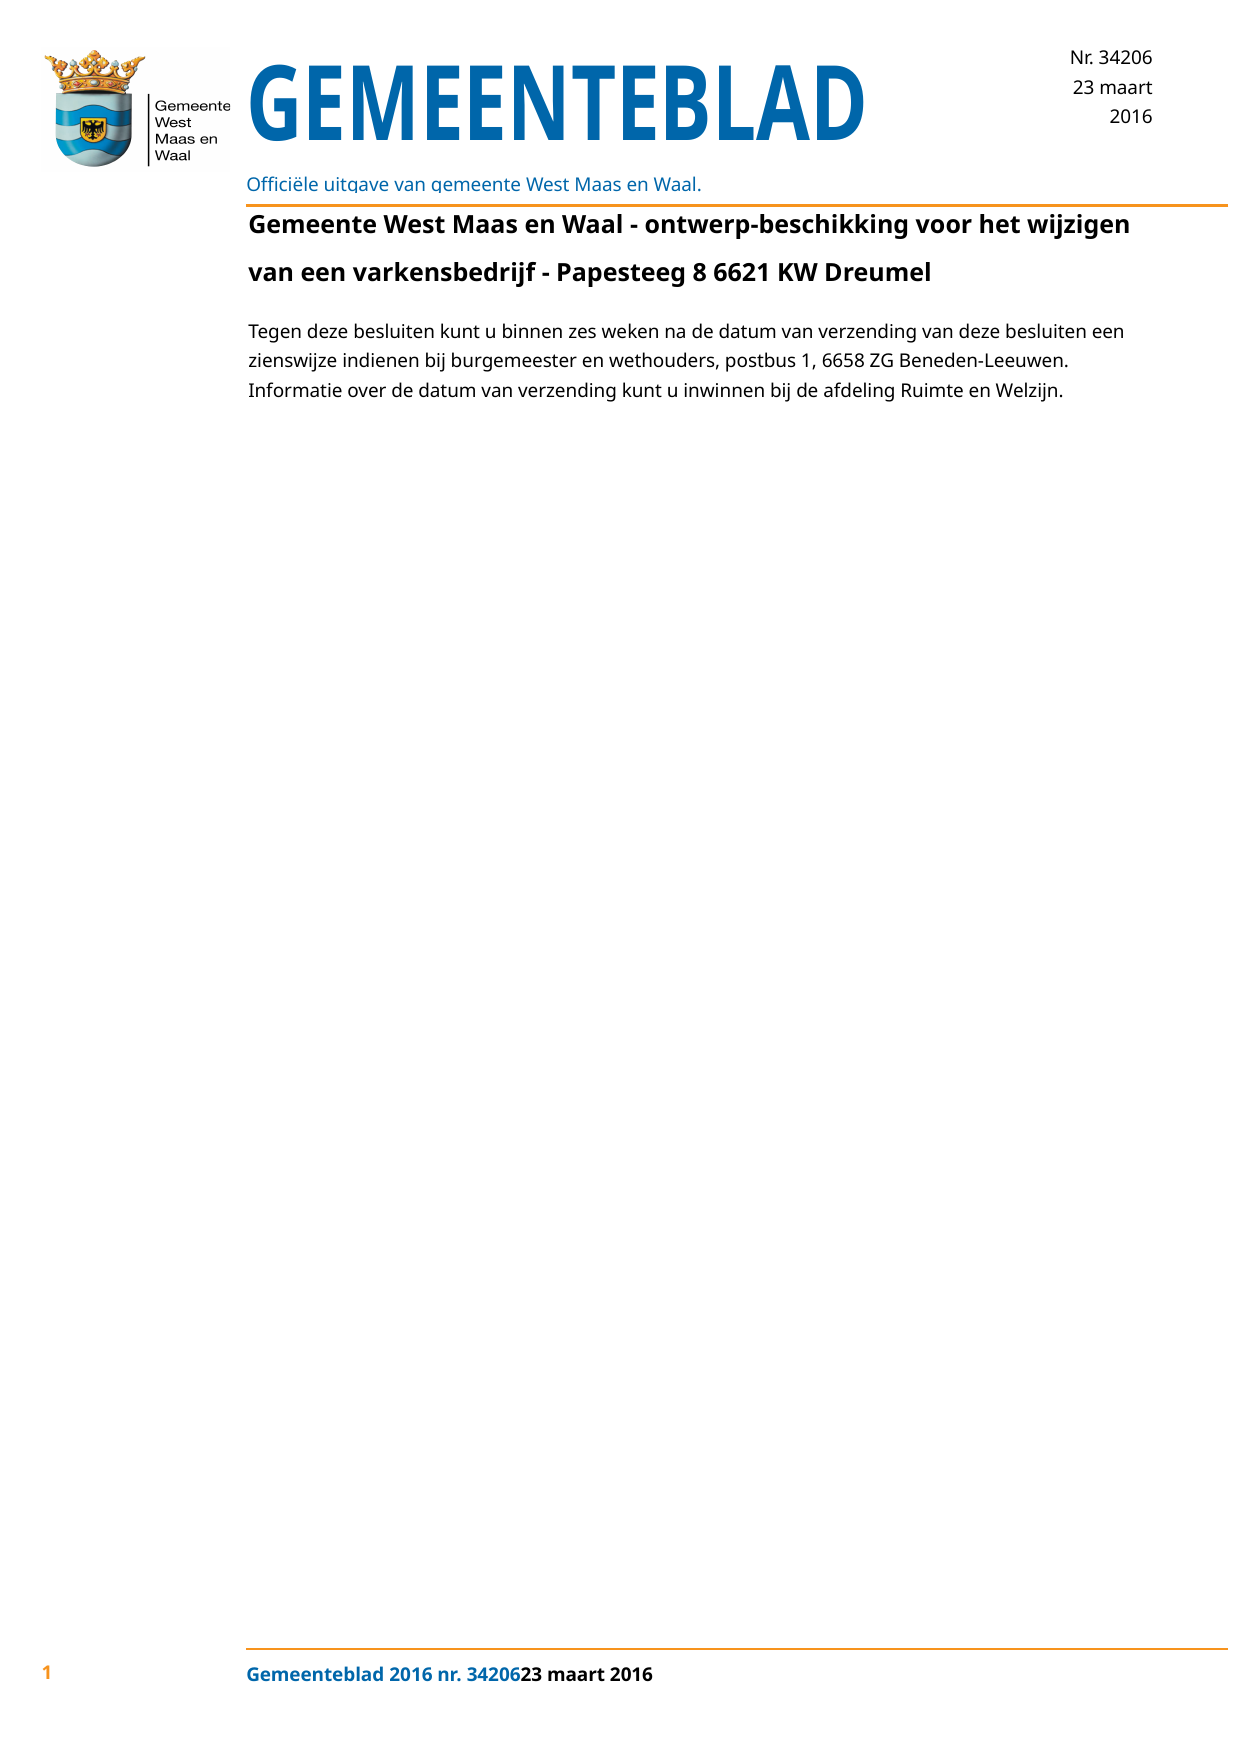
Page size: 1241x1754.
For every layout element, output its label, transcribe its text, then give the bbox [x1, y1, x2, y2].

text Gemeente West Maas en Waal - ontwerp-beschikking voor het wijzigen van een varkensbedrijf - Papesteeg 8 6621 KW Dreumel [248, 207, 1152, 288]
picture [41, 47, 231, 172]
text Tegen deze besluiten kunt u binnen zes weken na de datum van verzending van deze besluiten een zienswijze indienen bij burgemeester en wethouders, postbus 1, 6658 ZG Beneden-Leeuwen. Informatie over de datum van verzending kunt u inwinnen bij de afdeling Ruimte en Welzijn. [248, 318, 1152, 403]
